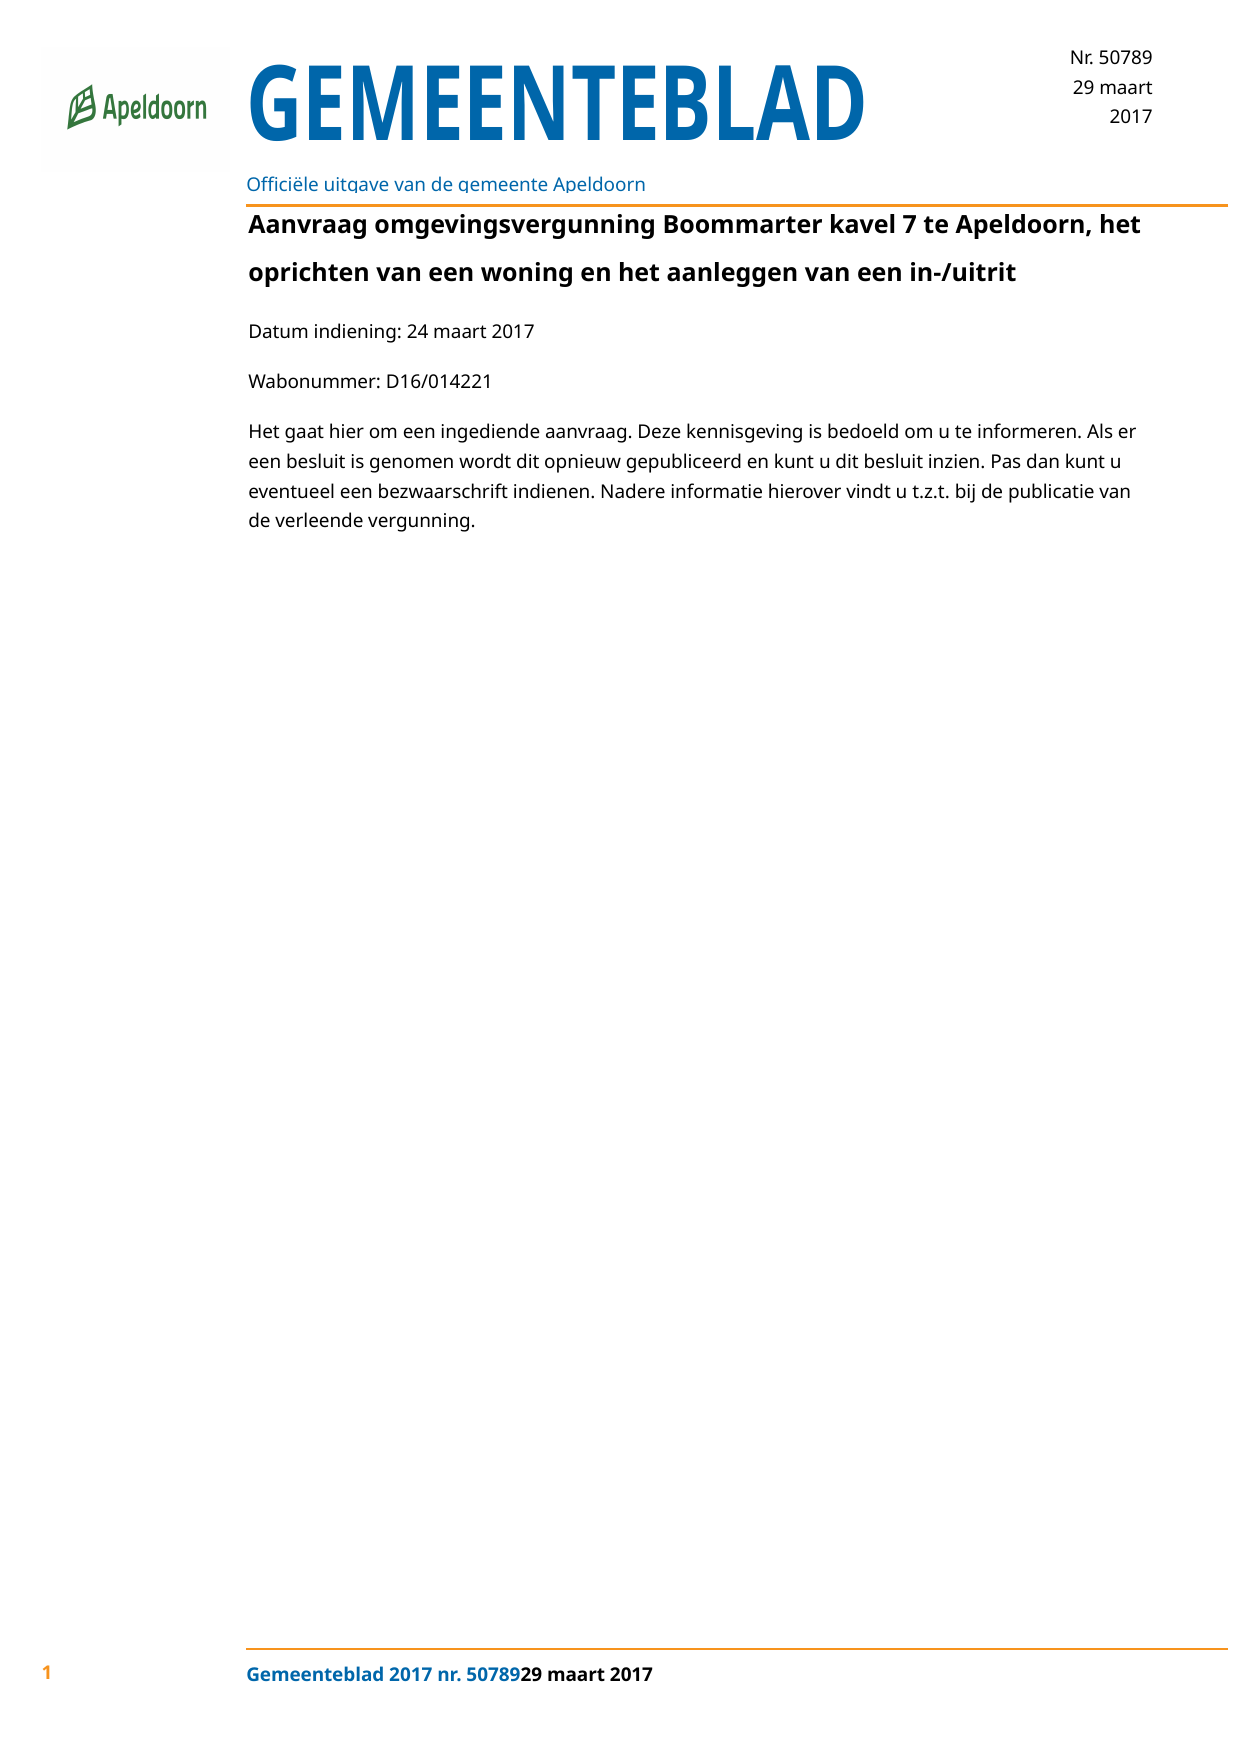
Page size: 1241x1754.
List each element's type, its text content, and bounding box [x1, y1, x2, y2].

text Het gaat hier om een ingediende aanvraag. Deze kennisgeving is bedoeld om u te informeren. Als er een besluit is genomen wordt dit opnieuw gepubliceerd en kunt u dit besluit inzien. Pas dan kunt u eventueel een bezwaarschrift indienen. Nadere informatie hierover vindt u t.z.t. bij de publicatie van de verleende vergunning. [248, 419, 1152, 533]
picture [41, 47, 231, 172]
text Aanvraag omgevingsvergunning Boommarter kavel 7 te Apeldoorn, het oprichten van een woning en het aanleggen van een in-/uitrit [248, 207, 1152, 288]
text Wabonummer: D16/014221 [248, 368, 1152, 394]
text Datum indiening: 24 maart 2017 [248, 318, 1152, 344]
